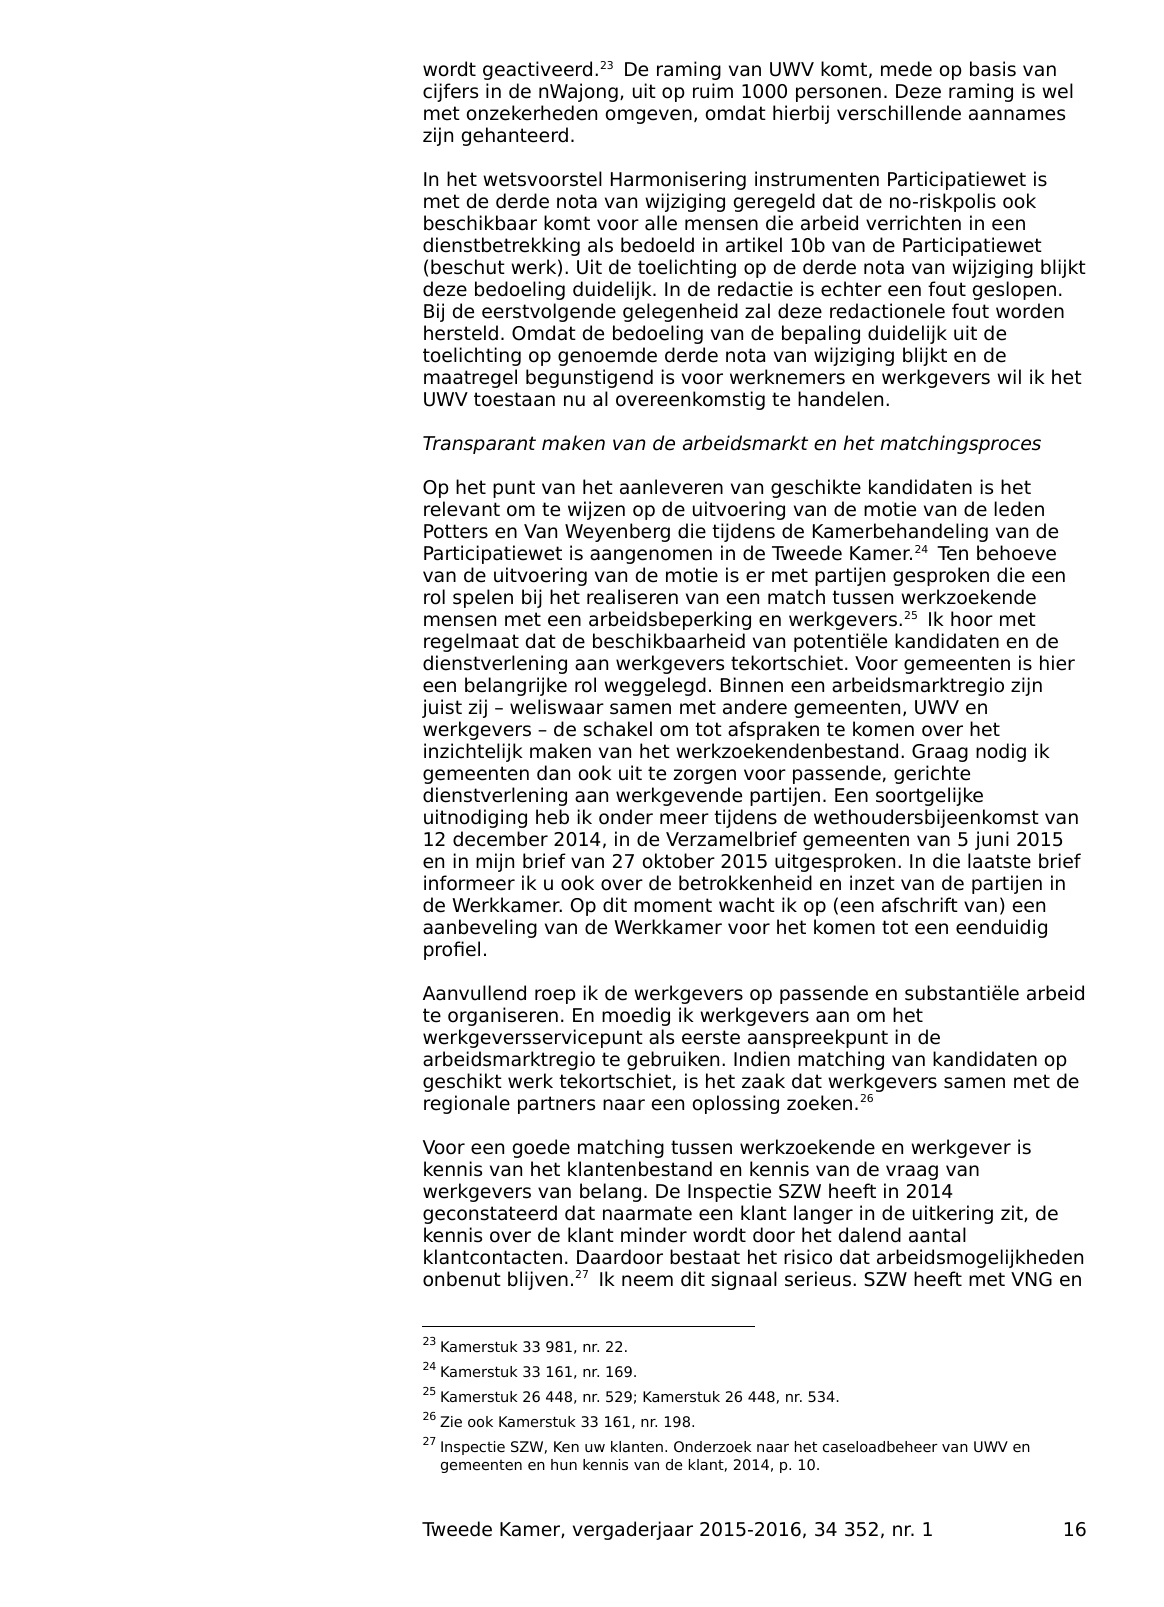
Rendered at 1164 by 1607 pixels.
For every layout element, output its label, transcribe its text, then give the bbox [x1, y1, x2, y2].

text Op het punt van het aanleveren van geschikte kandidaten is het relevant om te wijzen op de uitvoering van de motie van de leden Potters en Van Weyenberg die tijdens de Kamerbehandeling van de Participatiewet is aangenomen in de Tweede Kamer. Ten behoeve van de uitvoering van de motie is er met partijen gesproken die een rol spelen bij het realiseren van een match tussen werkzoekende mensen met een arbeidsbeperking en werkgevers. Ik hoor met regelmaat dat de beschikbaarheid van potentiële kandidaten en de dienstverlening aan werkgevers tekortschiet. Voor gemeenten is hier een belangrijke rol weggelegd. Binnen een arbeidsmarktregio zijn juist zij – weliswaar samen met andere gemeenten, UWV en werkgevers – de schakel om tot afspraken te komen over het inzichtelijk maken van het werkzoekendenbestand. Graag nodig ik gemeenten dan ook uit te zorgen voor passende, gerichte dienstverlening aan werkgevende partijen. Een soortgelijke uitnodiging heb ik onder meer tijdens de wethoudersbijeenkomst van 12 december 2014, in de Verzamelbrief gemeenten van 5 juni 2015 en in mijn brief van 27 oktober 2015 uitgesproken. In die laatste brief informeer ik u ook over de betrokkenheid en inzet van de partijen in de Werkkamer. Op dit moment wacht ik op (een afschrift van) een aanbeveling van de Werkkamer voor het komen tot een eenduidig profiel. [422, 477, 1087, 961]
subtitle Transparant maken van de arbeidsmarkt en het matchingsproces [422, 433, 1087, 455]
text wordt geactiveerd. De raming van UWV komt, mede op basis van cijfers in de nWajong, uit op ruim 1000 personen. Deze raming is wel met onzekerheden omgeven, omdat hierbij verschillende aannames zijn gehanteerd. [422, 59, 1087, 147]
text Kamerstuk 33 161, nr. 169. [422, 1360, 1087, 1382]
text Aanvullend roep ik de werkgevers op passende en substantiële arbeid te organiseren. En moedig ik werkgevers aan om het werkgeversservicepunt als eerste aanspreekpunt in de arbeidsmarktregio te gebruiken. Indien matching van kandidaten op geschikt werk tekortschiet, is het zaak dat werkgevers samen met de regionale partners naar een oplossing zoeken. [422, 983, 1087, 1115]
text Voor een goede matching tussen werkzoekende en werkgever is kennis van het klantenbestand en kennis van de vraag van werkgevers van belang. De Inspectie SZW heeft in 2014 geconstateerd dat naarmate een klant langer in de uitkering zit, de kennis over de klant minder wordt door het dalend aantal klantcontacten. Daardoor bestaat het risico dat arbeidsmogelijkheden onbenut blijven. Ik neem dit signaal serieus. SZW heeft met VNG en [422, 1137, 1087, 1291]
text In het wetsvoorstel Harmonisering instrumenten Participatiewet is met de derde nota van wijziging geregeld dat de no-riskpolis ook beschikbaar komt voor alle mensen die arbeid verrichten in een dienstbetrekking als bedoeld in artikel 10b van de Participatiewet (beschut werk). Uit de toelichting op de derde nota van wijziging blijkt deze bedoeling duidelijk. In de redactie is echter een fout geslopen. Bij de eerstvolgende gelegenheid zal deze redactionele fout worden hersteld. Omdat de bedoeling van de bepaling duidelijk uit de toelichting op genoemde derde nota van wijziging blijkt en de maatregel begunstigend is voor werknemers en werkgevers wil ik het UWV toestaan nu al overeenkomstig te handelen. [422, 169, 1087, 411]
text Zie ook Kamerstuk 33 161, nr. 198. [422, 1410, 1087, 1432]
text Inspectie SZW, Ken uw klanten. Onderzoek naar het caseloadbeheer van UWV en gemeenten en hun kennis van de klant, 2014, p. 10. [422, 1435, 1087, 1474]
text Kamerstuk 26 448, nr. 529; Kamerstuk 26 448, nr. 534. [422, 1385, 1087, 1407]
text Kamerstuk 33 981, nr. 22. [422, 1335, 1087, 1357]
